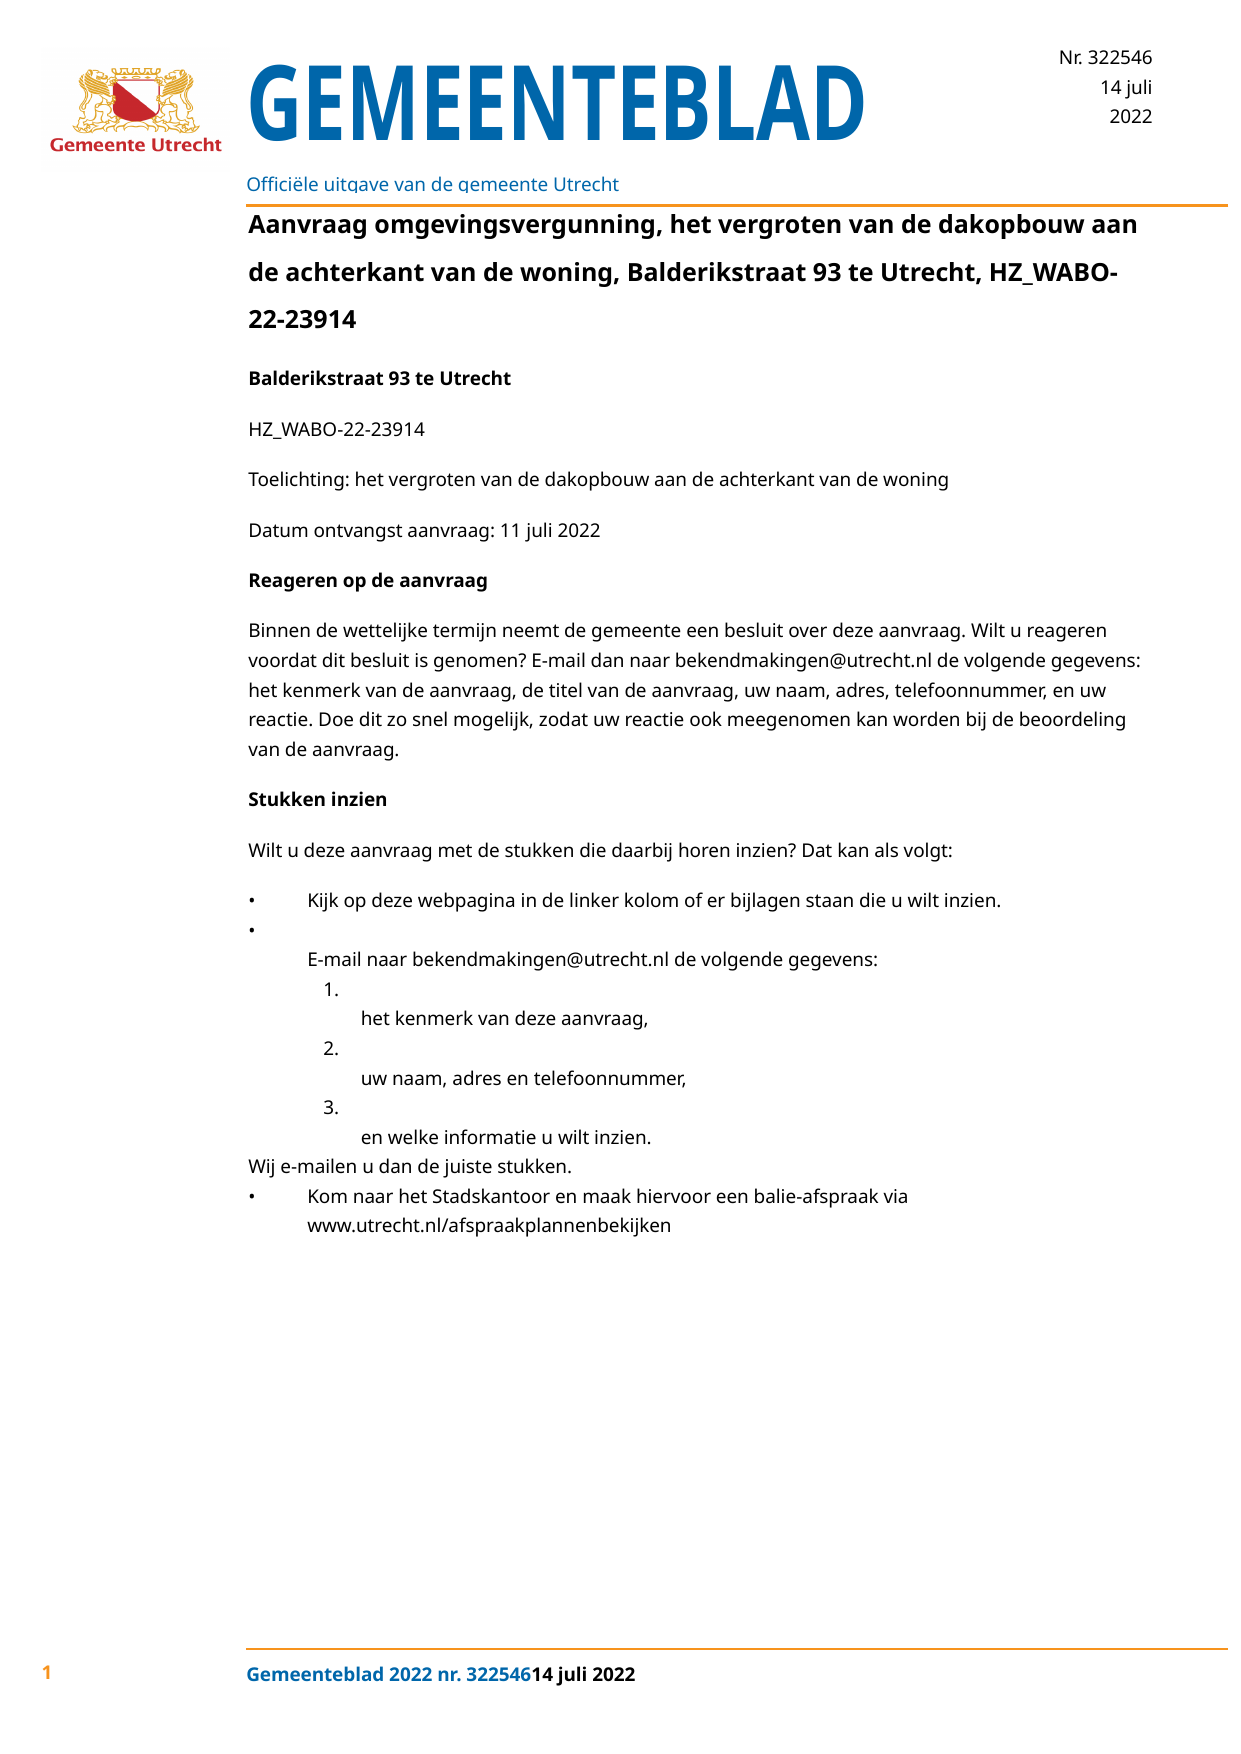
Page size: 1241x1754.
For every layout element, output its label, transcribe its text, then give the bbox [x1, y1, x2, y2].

list E-mail naar bekendmakingen@utrecht.nl de volgende gegevens: [248, 946, 1152, 972]
text Reageren op de aanvraag [248, 567, 1152, 593]
text Binnen de wettelijke termijn neemt de gemeente een besluit over deze aanvraag. Wilt u reageren voordat dit besluit is genomen? E-mail dan naar bekendmakingen@utrecht.nl de volgende gegevens: het kenmerk van de aanvraag, de titel van de aanvraag, uw naam, adres, telefoonnummer, en uw reactie. Doe dit zo snel mogelijk, zodat uw reactie ook meegenomen kan worden bij de beoordeling van de aanvraag. [248, 618, 1152, 762]
text Toelichting: het vergroten van de dakopbouw aan de achterkant van de woning [248, 466, 1152, 492]
text Balderikstraat 93 te Utrecht [248, 366, 1152, 391]
list het kenmerk van deze aanvraag, [323, 1006, 1152, 1031]
list uw naam, adres en telefoonnummer, [323, 1065, 1152, 1090]
text HZ_WABO-22-23914 [248, 416, 1152, 442]
text Stukken inzien [248, 786, 1152, 812]
list Kom naar het Stadskantoor en maak hiervoor een balie-afspraak via www.utrecht.nl/afspraakplannenbekijken [248, 1183, 1152, 1238]
text Aanvraag omgevingsvergunning, het vergroten van de dakopbouw aan de achterkant van de woning, Balderikstraat 93 te Utrecht, HZ_WABO-22-23914 [248, 207, 1152, 336]
picture [41, 47, 231, 172]
list Kijk op deze webpagina in de linker kolom of er bijlagen staan die u wilt inzien. [248, 887, 1152, 913]
text Wilt u deze aanvraag met de stukken die daarbij horen inzien? Dat kan als volgt: [248, 837, 1152, 862]
text Wij e-mailen u dan de juiste stukken. [248, 1153, 1152, 1179]
text Datum ontvangst aanvraag: 11 juli 2022 [248, 517, 1152, 542]
list en welke informatie u wilt inzien. [323, 1124, 1152, 1149]
